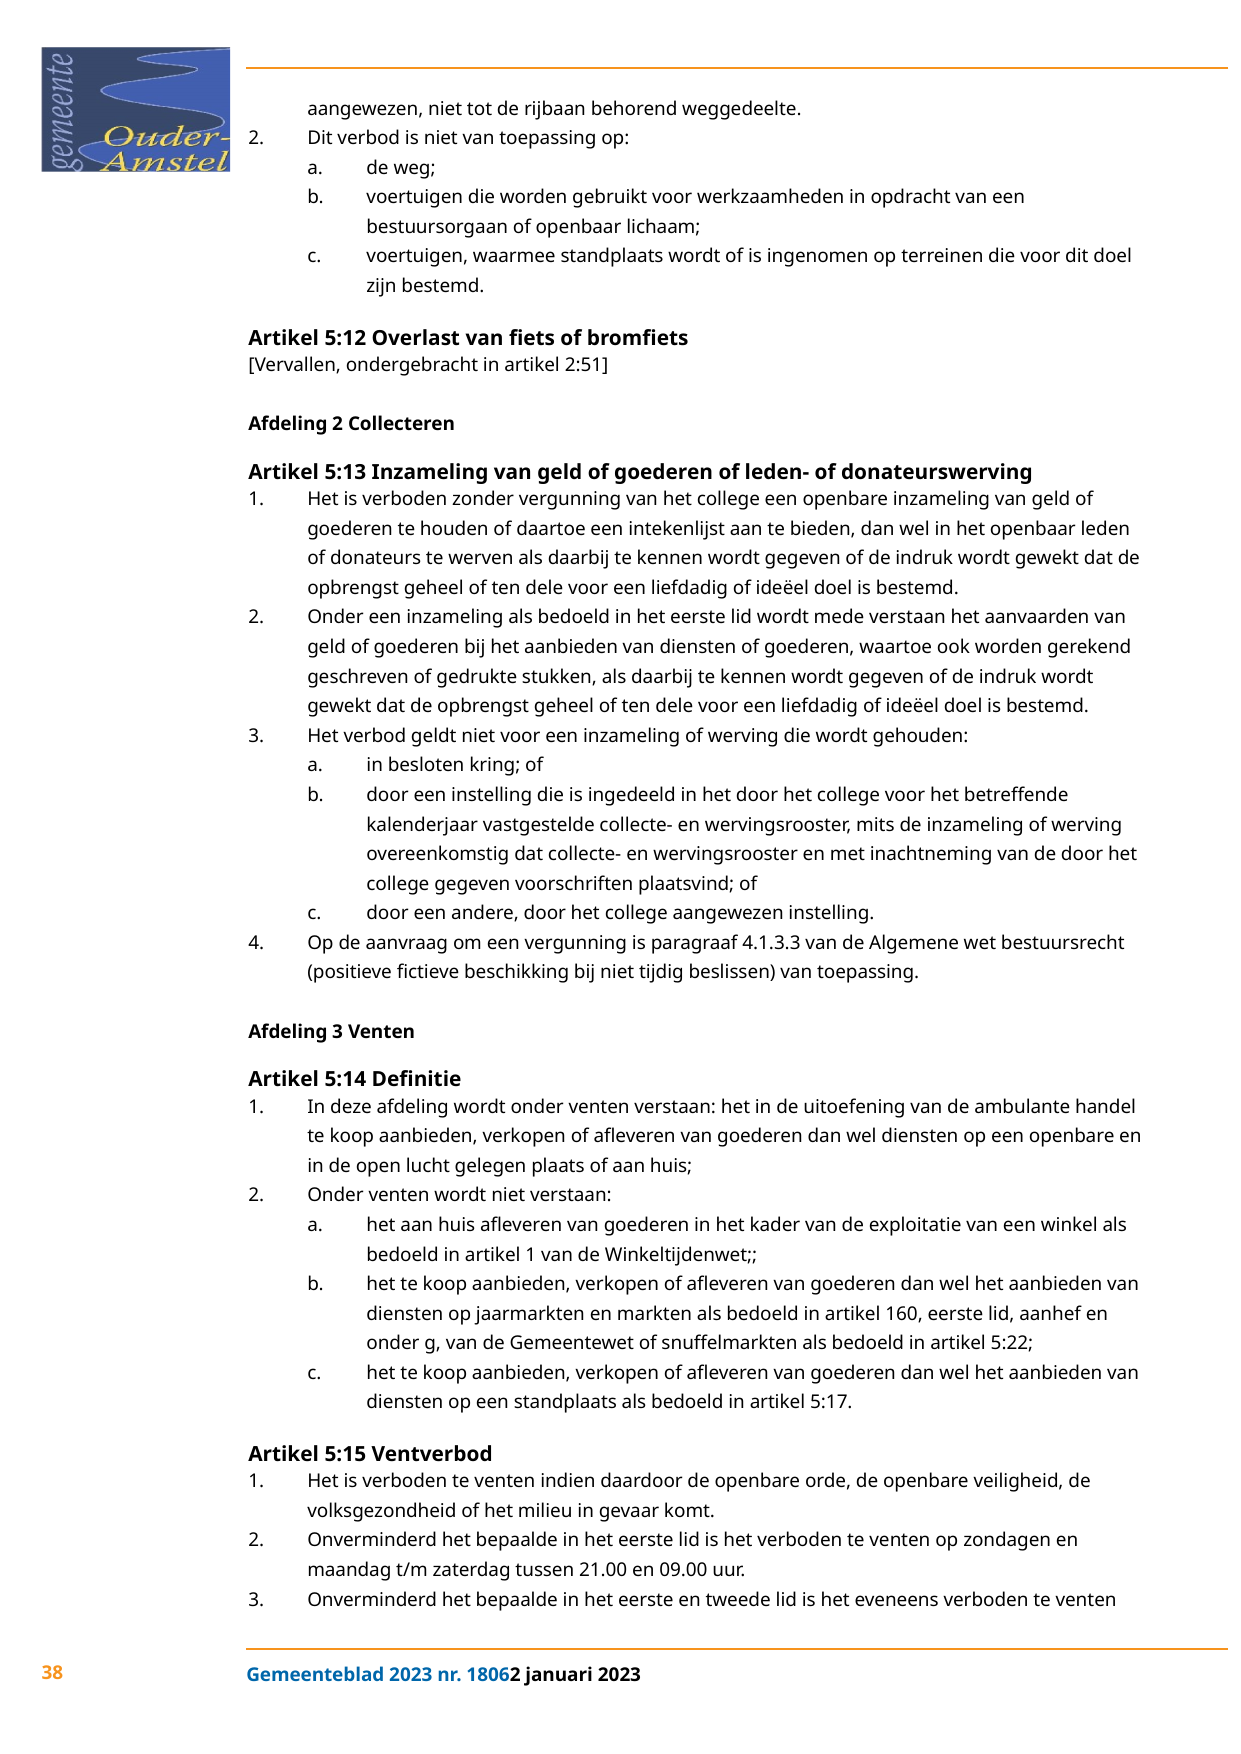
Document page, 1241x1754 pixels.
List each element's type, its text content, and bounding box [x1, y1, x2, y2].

list Het verbod geldt niet voor een inzameling of werving die wordt gehouden: [248, 722, 1152, 748]
text Artikel 5:14 Definitie [248, 1064, 1152, 1093]
list Onder een inzameling als bedoeld in het eerste lid wordt mede verstaan het aanvaarden van geld of goederen bij het aanbieden van diensten of goederen, waartoe ook worden gerekend geschreven of gedrukte stukken, als daarbij te kennen wordt gegeven of de indruk wordt gewekt dat de opbrengst geheel of ten dele voor een liefdadig of ideëel doel is bestemd. [248, 604, 1152, 718]
text Artikel 5:15 Ventverbod [248, 1439, 1152, 1467]
list het te koop aanbieden, verkopen of afleveren van goederen dan wel het aanbieden van diensten op een standplaats als bedoeld in artikel 5:17. [307, 1359, 1152, 1414]
list Het is verboden te venten indien daardoor de openbare orde, de openbare veiligheid, de volksgezondheid of het milieu in gevaar komt. [248, 1467, 1152, 1523]
list Het is verboden zonder vergunning van het college een openbare inzameling van geld of goederen te houden of daartoe een intekenlijst aan te bieden, dan wel in het openbaar leden of donateurs te werven als daarbij te kennen wordt gegeven of de indruk wordt gewekt dat de opbrengst geheel of ten dele voor een liefdadig of ideëel doel is bestemd. [248, 485, 1152, 600]
list Op de aanvraag om een vergunning is paragraaf 4.1.3.3 van de Algemene wet bestuursrecht (positieve fictieve beschikking bij niet tijdig beslissen) van toepassing. [248, 929, 1152, 984]
list Onverminderd het bepaalde in het eerste en tweede lid is het eveneens verboden te venten [248, 1586, 1152, 1612]
list Onder venten wordt niet verstaan: [248, 1182, 1152, 1207]
list de weg; [307, 154, 1152, 180]
list In deze afdeling wordt onder venten verstaan: het in de uitoefening van de ambulante handel te koop aanbieden, verkopen of afleveren van goederen dan wel diensten op een openbare en in de open lucht gelegen plaats of aan huis; [248, 1093, 1152, 1178]
list het te koop aanbieden, verkopen of afleveren van goederen dan wel het aanbieden van diensten op jaarmarkten en markten als bedoeld in artikel 160, eerste lid, aanhef en onder g, van de Gemeentewet of snuffelmarkten als bedoeld in artikel 5:22; [307, 1270, 1152, 1355]
list in besloten kring; of [307, 752, 1152, 777]
text Artikel 5:13 Inzameling van geld of goederen of leden- of donateurswerving [248, 457, 1152, 485]
text Afdeling 2 Collecteren [248, 410, 1152, 436]
list door een instelling die is ingedeeld in het door het college voor het betreffende kalenderjaar vastgestelde collecte- en wervingsrooster, mits de inzameling of werving overeenkomstig dat collecte- en wervingsrooster en met inachtneming van de door het college gegeven voorschriften plaatsvind; of [307, 781, 1152, 896]
text Artikel 5:12 Overlast van fiets of bromfiets [248, 323, 1152, 351]
list voertuigen, waarmee standplaats wordt of is ingenomen op terreinen die voor dit doel zijn bestemd. [307, 243, 1152, 298]
picture [41, 47, 231, 172]
list aangewezen, niet tot de rijbaan behorend weggedeelte. [248, 95, 1152, 121]
list voertuigen die worden gebruikt voor werkzaamheden in opdracht van een bestuursorgaan of openbaar lichaam; [307, 183, 1152, 239]
text Afdeling 3 Venten [248, 1018, 1152, 1043]
text [Vervallen, ondergebracht in artikel 2:51] [248, 351, 1152, 377]
list Dit verbod is niet van toepassing op: [248, 124, 1152, 150]
list door een andere, door het college aangewezen instelling. [307, 899, 1152, 925]
list het aan huis afleveren van goederen in het kader van de exploitatie van een winkel als bedoeld in artikel 1 van de Winkeltijdenwet;; [307, 1211, 1152, 1266]
list Onverminderd het bepaalde in het eerste lid is het verboden te venten op zondagen en maandag t/m zaterdag tussen 21.00 en 09.00 uur. [248, 1527, 1152, 1582]
